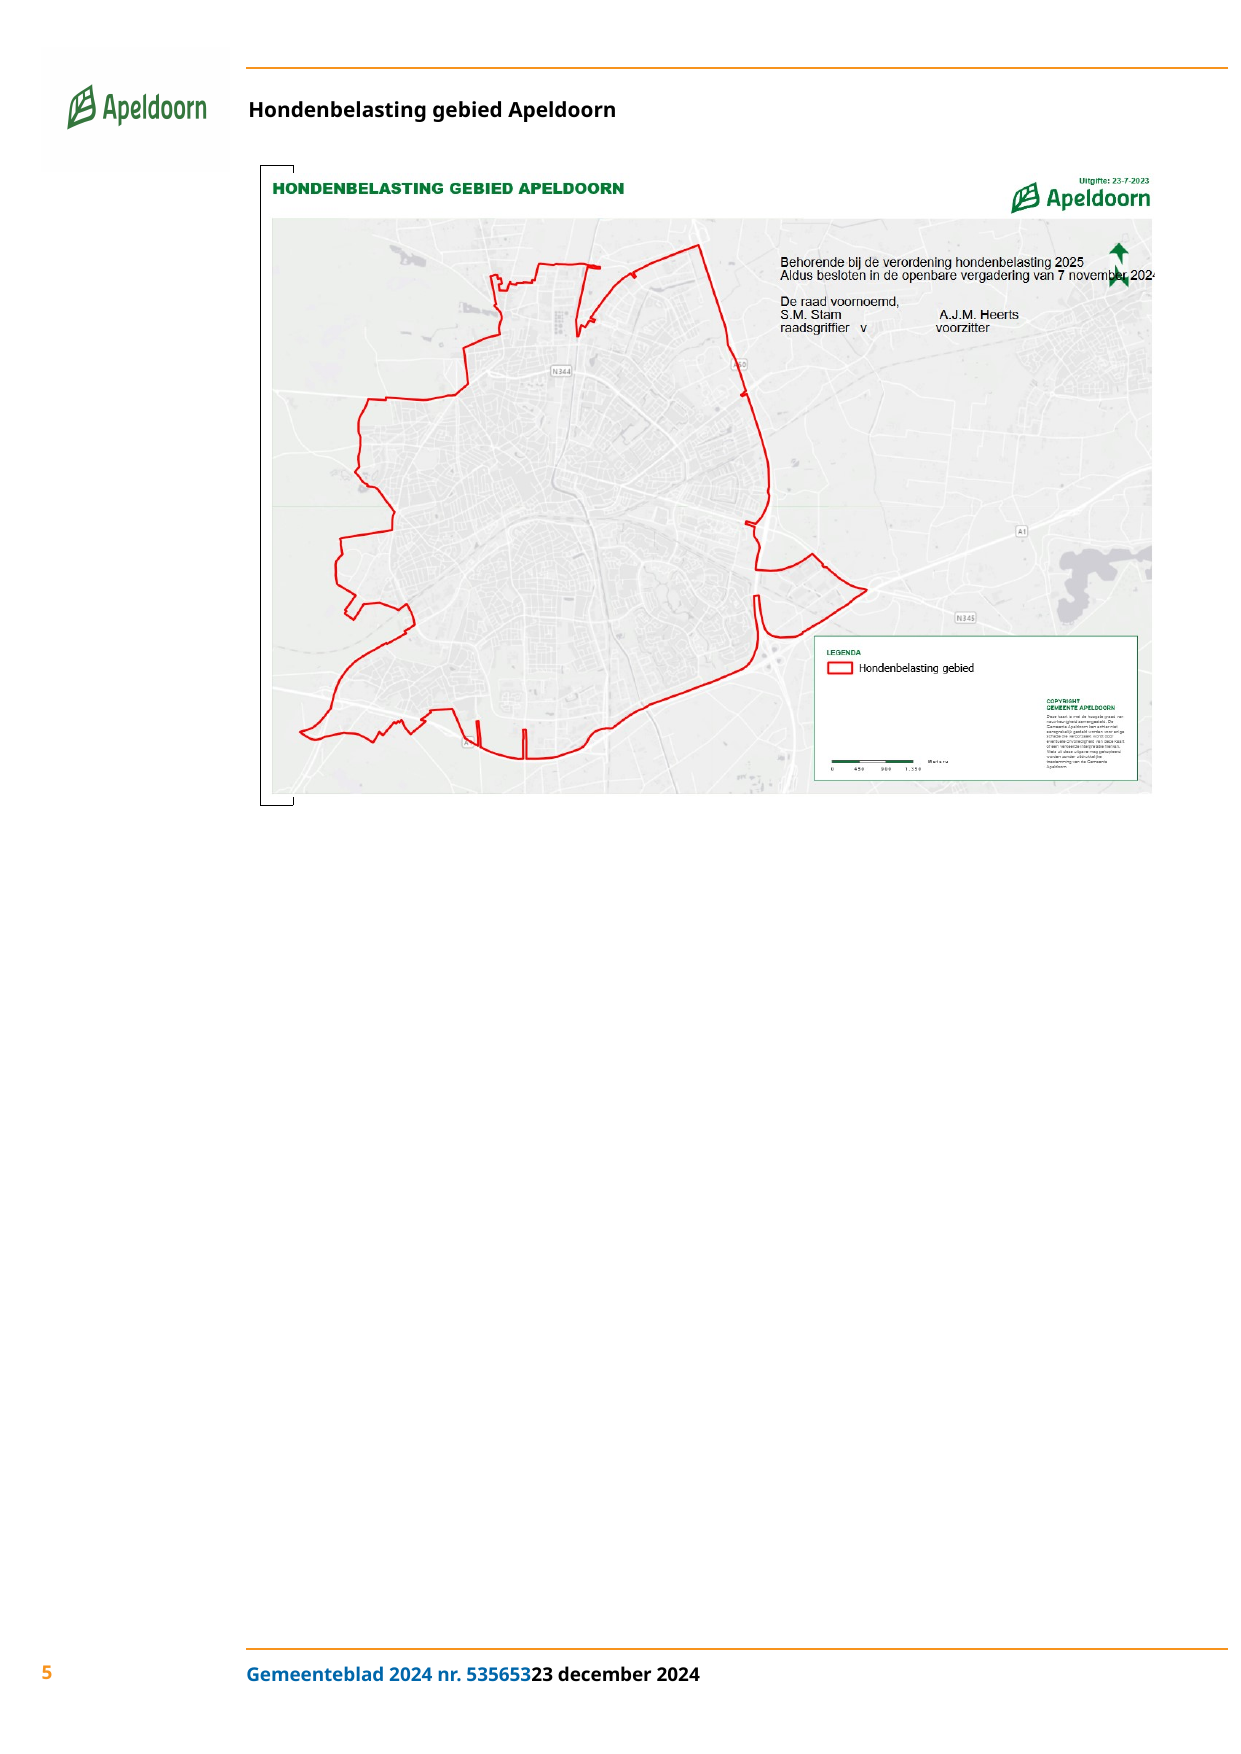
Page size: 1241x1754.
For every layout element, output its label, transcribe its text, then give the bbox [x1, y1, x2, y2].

picture [41, 47, 231, 172]
text Hondenbelasting gebied Apeldoorn [248, 95, 1152, 123]
picture [268, 173, 1155, 797]
